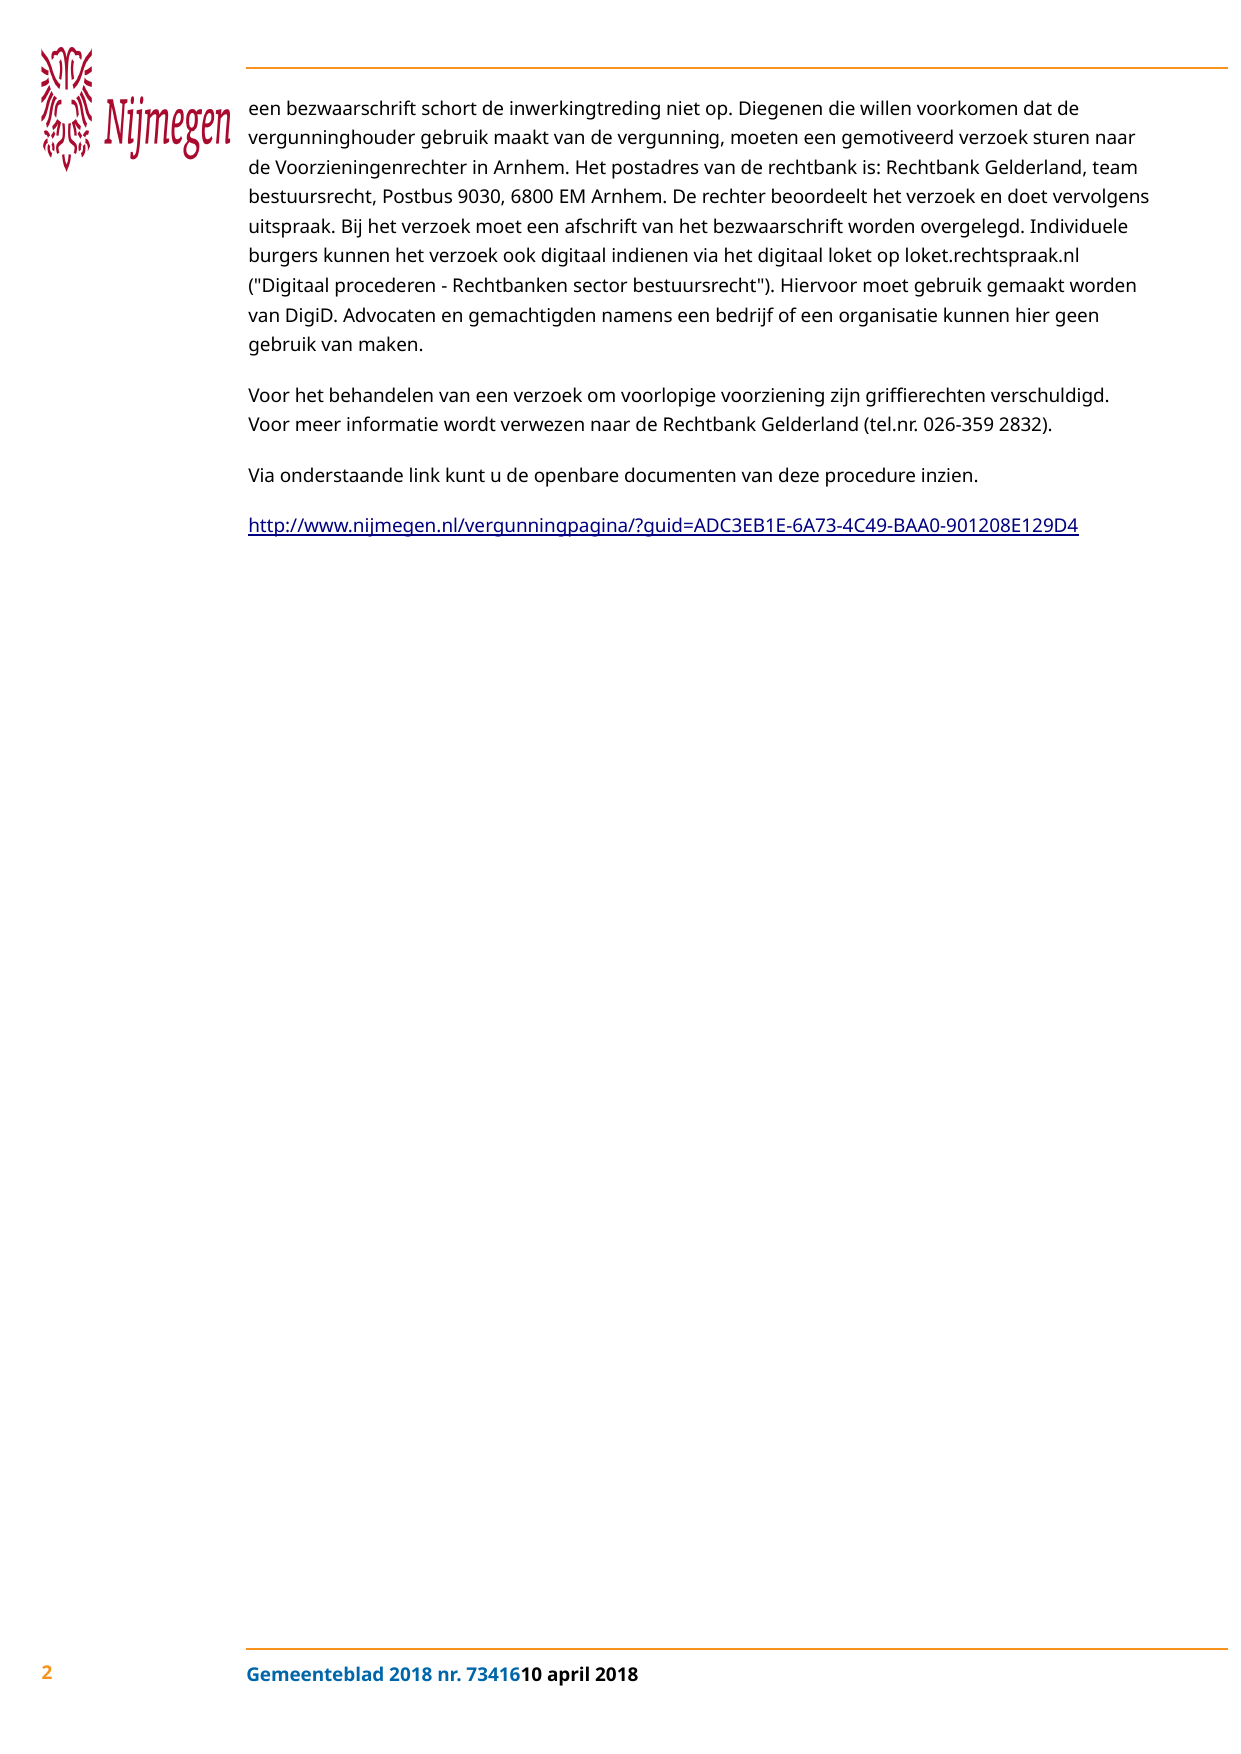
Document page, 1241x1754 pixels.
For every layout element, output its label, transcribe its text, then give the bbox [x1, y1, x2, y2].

text Via onderstaande link kunt u de openbare documenten van deze procedure inzien. [248, 462, 1152, 488]
text Voor het behandelen van een verzoek om voorlopige voorziening zijn griffierechten verschuldigd. Voor meer informatie wordt verwezen naar de Rechtbank Gelderland (tel.nr. 026-359 2832). [248, 382, 1152, 437]
text http://www.nijmegen.nl/vergunningpagina/?guid=ADC3EB1E-6A73-4C49-BAA0-901208E129D4 [248, 512, 1152, 538]
picture [41, 47, 231, 172]
text een bezwaarschrift schort de inwerkingtreding niet op. Diegenen die willen voorkomen dat de vergunninghouder gebruik maakt van de vergunning, moeten een gemotiveerd verzoek sturen naar de Voorzieningenrechter in Arnhem. Het postadres van de rechtbank is: Rechtbank Gelderland, team bestuursrecht, Postbus 9030, 6800 EM Arnhem. De rechter beoordeelt het verzoek en doet vervolgens uitspraak. Bij het verzoek moet een afschrift van het bezwaarschrift worden overgelegd. Individuele burgers kunnen het verzoek ook digitaal indienen via het digitaal loket op loket.rechtspraak.nl ("Digitaal procederen - Rechtbanken sector bestuursrecht"). Hiervoor moet gebruik gemaakt worden van DigiD. Advocaten en gemachtigden namens een bedrijf of een organisatie kunnen hier geen gebruik van maken. [248, 95, 1152, 357]
